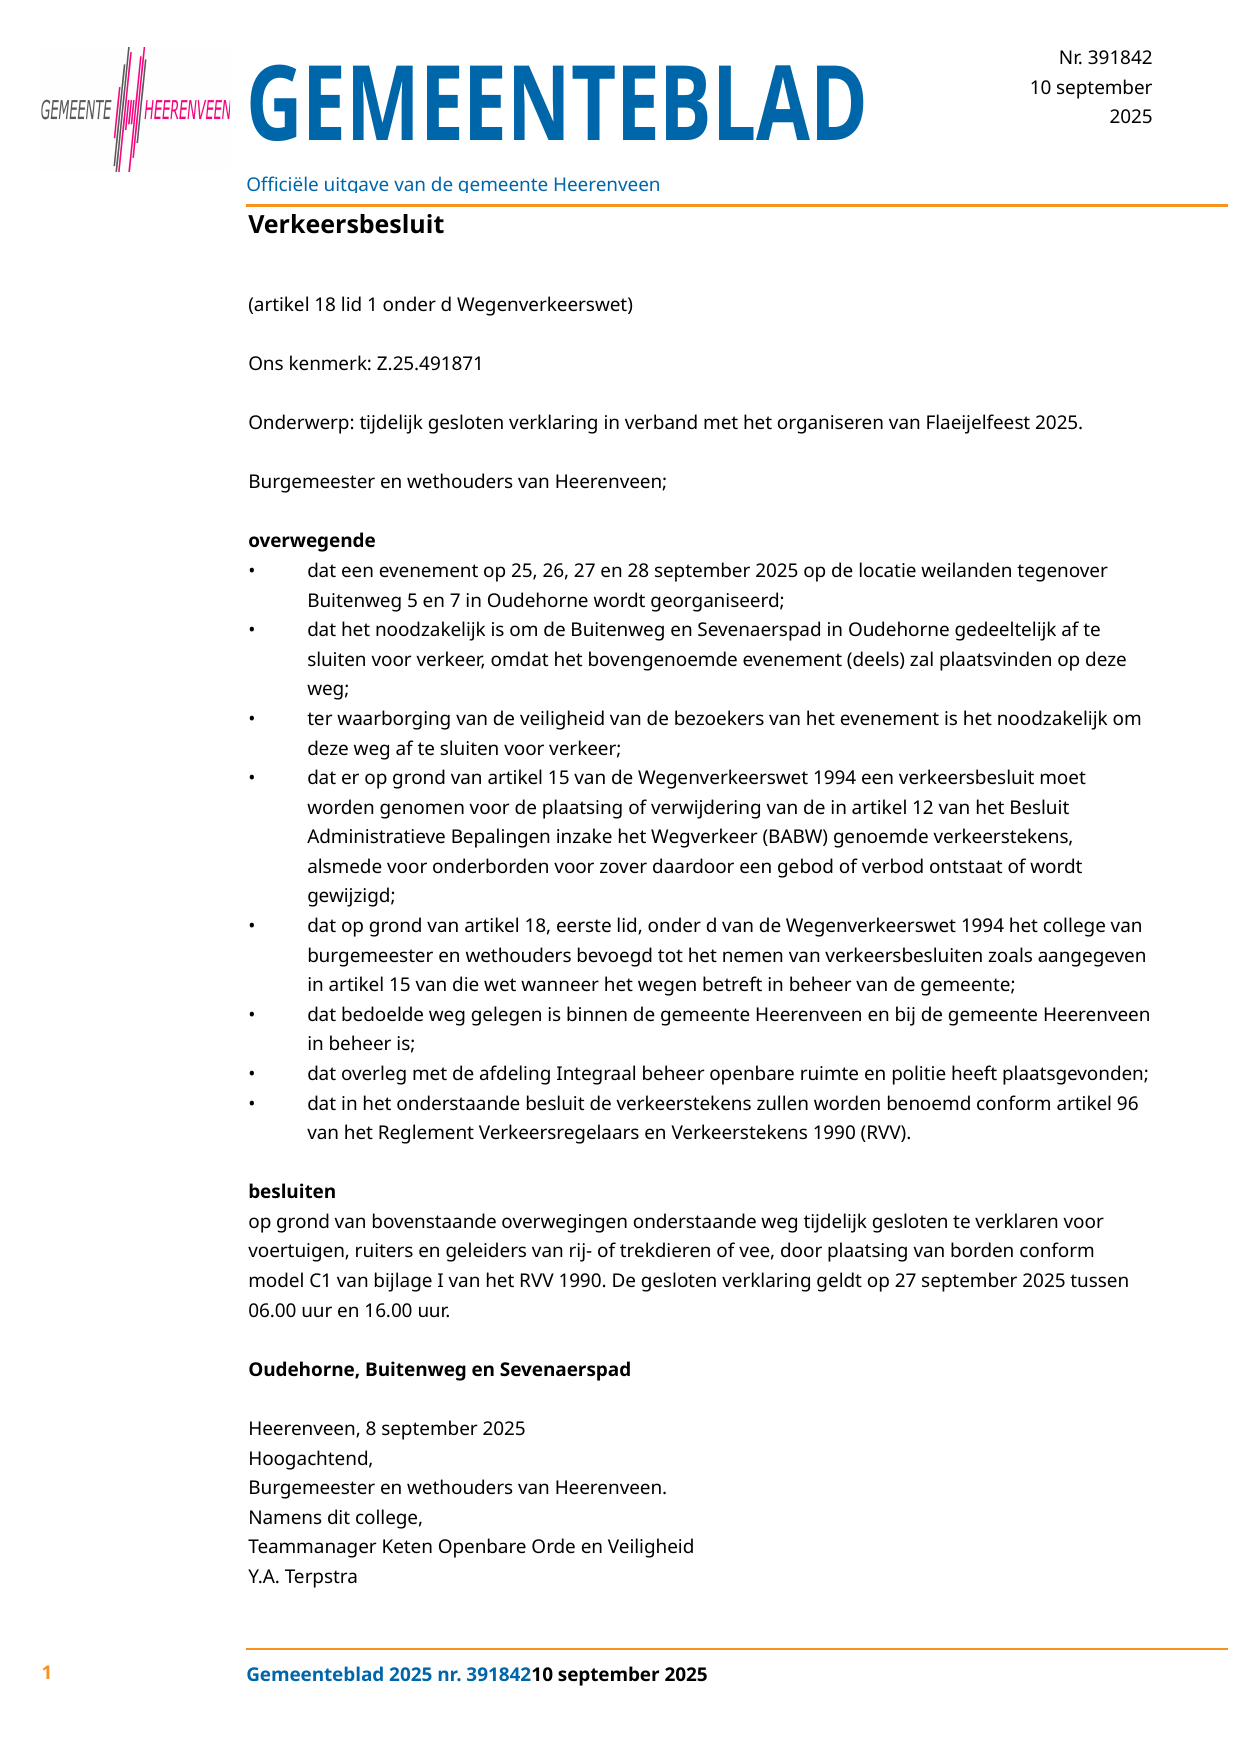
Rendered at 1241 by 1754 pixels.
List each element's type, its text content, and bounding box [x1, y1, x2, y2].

text Heerenveen, 8 september 2025 [248, 1415, 1152, 1441]
list ter waarborging van de veiligheid van de bezoekers van het evenement is het noodzakelijk om deze weg af te sluiten voor verkeer; [248, 705, 1152, 761]
text Burgemeester en wethouders van Heerenveen. [248, 1474, 1152, 1500]
picture [41, 47, 231, 172]
text op grond van bovenstaande overwegingen onderstaande weg tijdelijk gesloten te verklaren voor voertuigen, ruiters en geleiders van rij- of trekdieren of vee, door plaatsing van borden conform model C1 van bijlage I van het RVV 1990. De gesloten verklaring geldt op 27 september 2025 tussen 06.00 uur en 16.00 uur. [248, 1208, 1152, 1323]
list dat overleg met de afdeling Integraal beheer openbare ruimte en politie heeft plaatsgevonden; [248, 1060, 1152, 1086]
list dat bedoelde weg gelegen is binnen de gemeente Heerenveen en bij de gemeente Heerenveen in beheer is; [248, 1001, 1152, 1056]
text Verkeersbesluit [248, 207, 1152, 241]
text Namens dit college, [248, 1504, 1152, 1530]
text Burgemeester en wethouders van Heerenveen; [248, 468, 1152, 494]
text overwegende [248, 528, 1152, 553]
text Y.A. Terpstra [248, 1563, 1152, 1589]
list dat op grond van artikel 18, eerste lid, onder d van de Wegenverkeerswet 1994 het college van burgemeester en wethouders bevoegd tot het nemen van verkeersbesluiten zoals aangegeven in artikel 15 van die wet wanneer het wegen betreft in beheer van de gemeente; [248, 912, 1152, 997]
text Oudehorne, Buitenweg en Sevenaerspad [248, 1356, 1152, 1382]
text Ons kenmerk: Z.25.491871 [248, 350, 1152, 376]
text Teammanager Keten Openbare Orde en Veiligheid [248, 1533, 1152, 1559]
text Onderwerp: tijdelijk gesloten verklaring in verband met het organiseren van Flaeijelfeest 2025. [248, 409, 1152, 435]
list dat er op grond van artikel 15 van de Wegenverkeerswet 1994 een verkeersbesluit moet worden genomen voor de plaatsing of verwijdering van de in artikel 12 van het Besluit Administratieve Bepalingen inzake het Wegverkeer (BABW) genoemde verkeerstekens, alsmede voor onderborden voor zover daardoor een gebod of verbod ontstaat of wordt gewijzigd; [248, 764, 1152, 908]
text Hoogachtend, [248, 1445, 1152, 1471]
text besluiten [248, 1178, 1152, 1204]
text (artikel 18 lid 1 onder d Wegenverkeerswet) [248, 291, 1152, 317]
list dat een evenement op 25, 26, 27 en 28 september 2025 op de locatie weilanden tegenover Buitenweg 5 en 7 in Oudehorne wordt georganiseerd; [248, 557, 1152, 613]
list dat het noodzakelijk is om de Buitenweg en Sevenaerspad in Oudehorne gedeeltelijk af te sluiten voor verkeer, omdat het bovengenoemde evenement (deels) zal plaatsvinden op deze weg; [248, 616, 1152, 701]
list dat in het onderstaande besluit de verkeerstekens zullen worden benoemd conform artikel 96 van het Reglement Verkeersregelaars en Verkeerstekens 1990 (RVV). [248, 1090, 1152, 1145]
